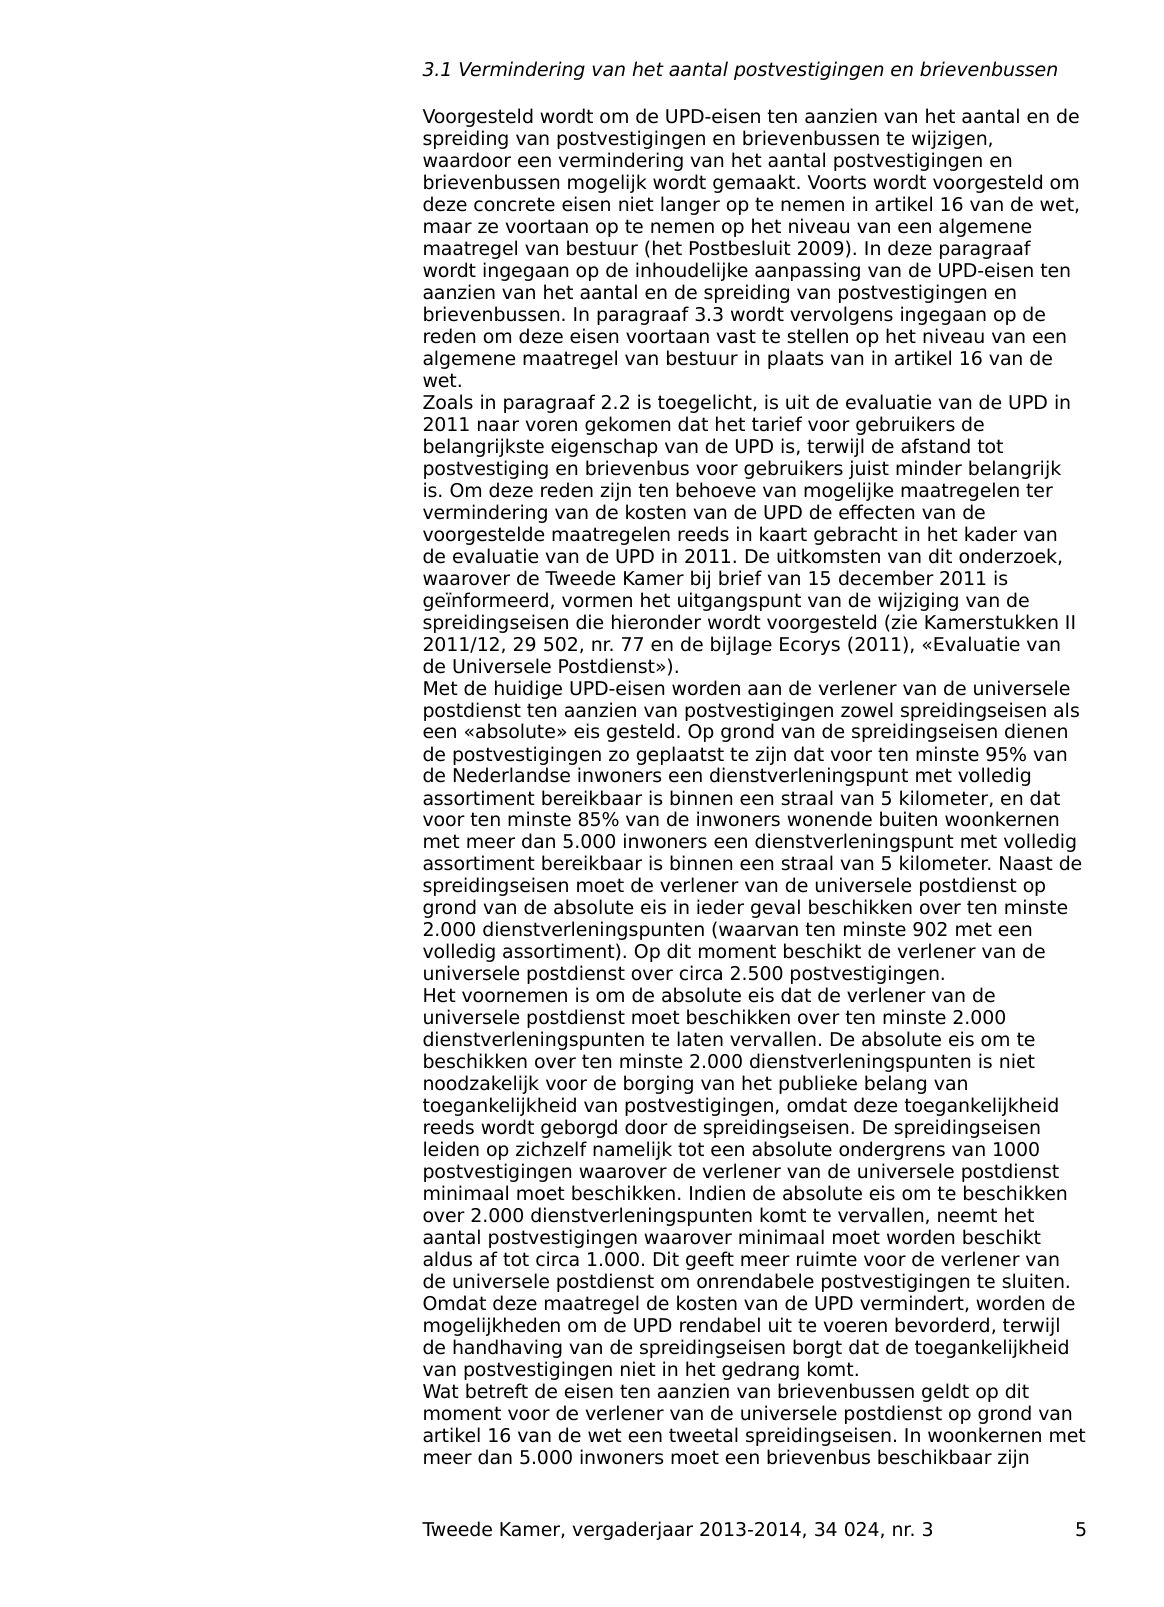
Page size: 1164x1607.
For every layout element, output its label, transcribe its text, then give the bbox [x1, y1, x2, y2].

subtitle 3.1 Vermindering van het aantal postvestigingen en brievenbussen [422, 59, 1087, 81]
text Wat betreft de eisen ten aanzien van brievenbussen geldt op dit moment voor de verlener van de universele postdienst op grond van artikel 16 van de wet een tweetal spreidingseisen. In woonkernen met meer dan 5.000 inwoners moet een brievenbus beschikbaar zijn [422, 1381, 1087, 1469]
text Met de huidige UPD-eisen worden aan de verlener van de universele postdienst ten aanzien van postvestigingen zowel spreidingseisen als een «absolute» eis gesteld. Op grond van de spreidingseisen dienen de postvestigingen zo geplaatst te zijn dat voor ten minste 95% van de Nederlandse inwoners een dienstverleningspunt met volledig assortiment bereikbaar is binnen een straal van 5 kilometer, en dat voor ten minste 85% van de inwoners wonende buiten woonkernen met meer dan 5.000 inwoners een dienstverleningspunt met volledig assortiment bereikbaar is binnen een straal van 5 kilometer. Naast de spreidingseisen moet de verlener van de universele postdienst op grond van de absolute eis in ieder geval beschikken over ten minste 2.000 dienstverleningspunten (waarvan ten minste 902 met een volledig assortiment). Op dit moment beschikt de verlener van de universele postdienst over circa 2.500 postvestigingen. [422, 677, 1087, 985]
text Zoals in paragraaf 2.2 is toegelicht, is uit de evaluatie van de UPD in 2011 naar voren gekomen dat het tarief voor gebruikers de belangrijkste eigenschap van de UPD is, terwijl de afstand tot postvestiging en brievenbus voor gebruikers juist minder belangrijk is. Om deze reden zijn ten behoeve van mogelijke maatregelen ter vermindering van de kosten van de UPD de effecten van de voorgestelde maatregelen reeds in kaart gebracht in het kader van de evaluatie van de UPD in 2011. De uitkomsten van dit onderzoek, waarover de Tweede Kamer bij brief van 15 december 2011 is geïnformeerd, vormen het uitgangspunt van de wijziging van de spreidingseisen die hieronder wordt voorgesteld (zie Kamerstukken II 2011/12, 29 502, nr. 77 en de bijlage Ecorys (2011), «Evaluatie van de Universele Postdienst»). [422, 392, 1087, 677]
text Voorgesteld wordt om de UPD-eisen ten aanzien van het aantal en de spreiding van postvestigingen en brievenbussen te wijzigen, waardoor een vermindering van het aantal postvestigingen en brievenbussen mogelijk wordt gemaakt. Voorts wordt voorgesteld om deze concrete eisen niet langer op te nemen in artikel 16 van de wet, maar ze voortaan op te nemen op het niveau van een algemene maatregel van bestuur (het Postbesluit 2009). In deze paragraaf wordt ingegaan op de inhoudelijke aanpassing van de UPD-eisen ten aanzien van het aantal en de spreiding van postvestigingen en brievenbussen. In paragraaf 3.3 wordt vervolgens ingegaan op de reden om deze eisen voortaan vast te stellen op het niveau van een algemene maatregel van bestuur in plaats van in artikel 16 van de wet. [422, 106, 1087, 392]
text Het voornemen is om de absolute eis dat de verlener van de universele postdienst moet beschikken over ten minste 2.000 dienstverleningspunten te laten vervallen. De absolute eis om te beschikken over ten minste 2.000 dienstverleningspunten is niet noodzakelijk voor de borging van het publieke belang van toegankelijkheid van postvestigingen, omdat deze toegankelijkheid reeds wordt geborgd door de spreidingseisen. De spreidingseisen leiden op zichzelf namelijk tot een absolute ondergrens van 1000 postvestigingen waarover de verlener van de universele postdienst minimaal moet beschikken. Indien de absolute eis om te beschikken over 2.000 dienstverleningspunten komt te vervallen, neemt het aantal postvestigingen waarover minimaal moet worden beschikt aldus af tot circa 1.000. Dit geeft meer ruimte voor de verlener van de universele postdienst om onrendabele postvestigingen te sluiten. Omdat deze maatregel de kosten van de UPD vermindert, worden de mogelijkheden om de UPD rendabel uit te voeren bevorderd, terwijl de handhaving van de spreidingseisen borgt dat de toegankelijkheid van postvestigingen niet in het gedrang komt. [422, 985, 1087, 1381]
